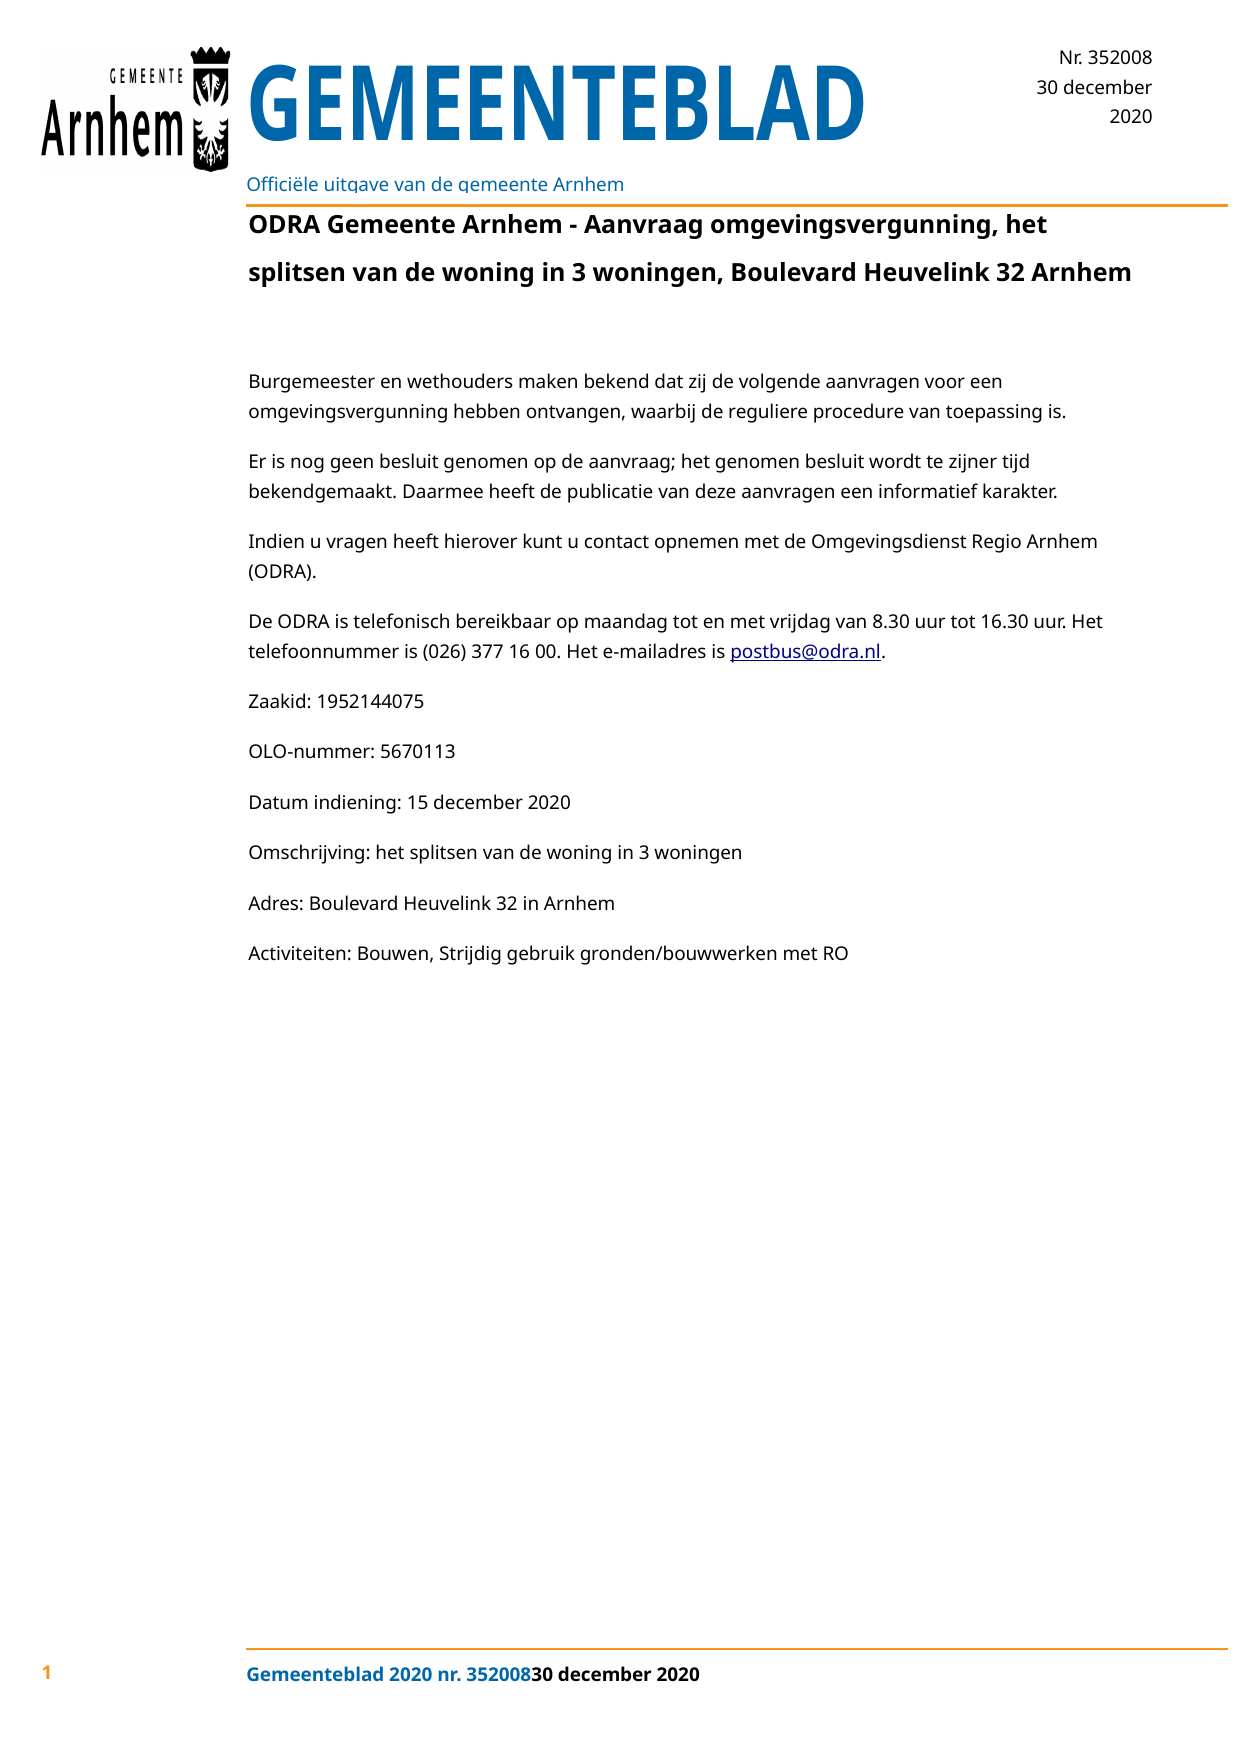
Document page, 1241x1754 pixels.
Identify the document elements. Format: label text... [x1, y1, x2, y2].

text Burgemeester en wethouders maken bekend dat zij de volgende aanvragen voor een omgevingsvergunning hebben ontvangen, waarbij de reguliere procedure van toepassing is. [248, 368, 1152, 424]
text De ODRA is telefonisch bereikbaar op maandag tot en met vrijdag van 8.30 uur tot 16.30 uur. Het telefoonnummer is (026) 377 16 00. Het e-mailadres is postbus@odra.nl. [248, 608, 1152, 664]
picture [41, 47, 231, 172]
text ODRA Gemeente Arnhem - Aanvraag omgevingsvergunning, het splitsen van de woning in 3 woningen, Boulevard Heuvelink 32 Arnhem [248, 207, 1152, 288]
text Adres: Boulevard Heuvelink 32 in Arnhem [248, 890, 1152, 916]
text Er is nog geen besluit genomen op de aanvraag; het genomen besluit wordt te zijner tijd bekendgemaakt. Daarmee heeft de publicatie van deze aanvragen een informatief karakter. [248, 448, 1152, 504]
text Indien u vragen heeft hierover kunt u contact opnemen met de Omgevingsdienst Regio Arnhem (ODRA). [248, 528, 1152, 584]
text Activiteiten: Bouwen, Strijdig gebruik gronden/bouwwerken met RO [248, 940, 1152, 966]
text Omschrijving: het splitsen van de woning in 3 woningen [248, 839, 1152, 865]
text Zaakid: 1952144075 [248, 688, 1152, 714]
text Datum indiening: 15 december 2020 [248, 789, 1152, 815]
text OLO-nummer: 5670113 [248, 739, 1152, 764]
